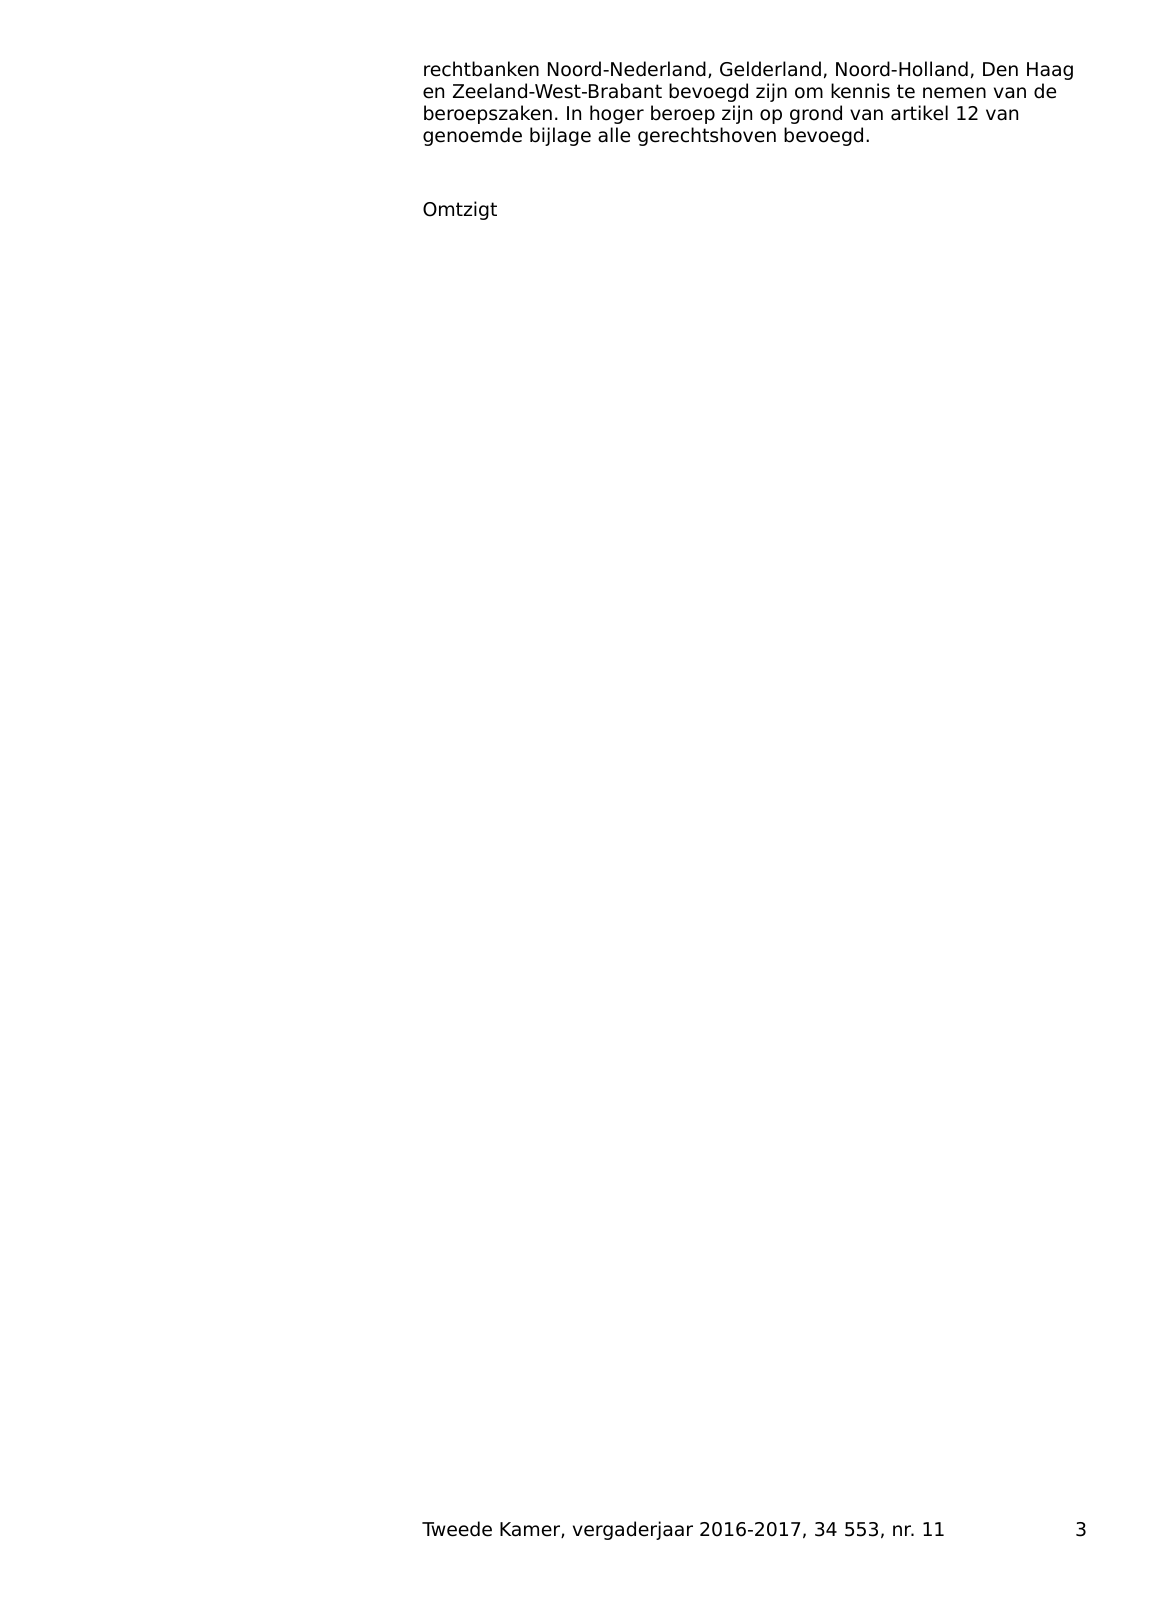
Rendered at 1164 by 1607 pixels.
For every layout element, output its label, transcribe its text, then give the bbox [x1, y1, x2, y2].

text rechtbanken Noord-Nederland, Gelderland, Noord-Holland, Den Haag en Zeeland-West-Brabant bevoegd zijn om kennis te nemen van de beroepszaken. In hoger beroep zijn op grond van artikel 12 van genoemde bijlage alle gerechtshoven bevoegd. [422, 59, 1087, 147]
text Omtzigt [422, 177, 1087, 221]
